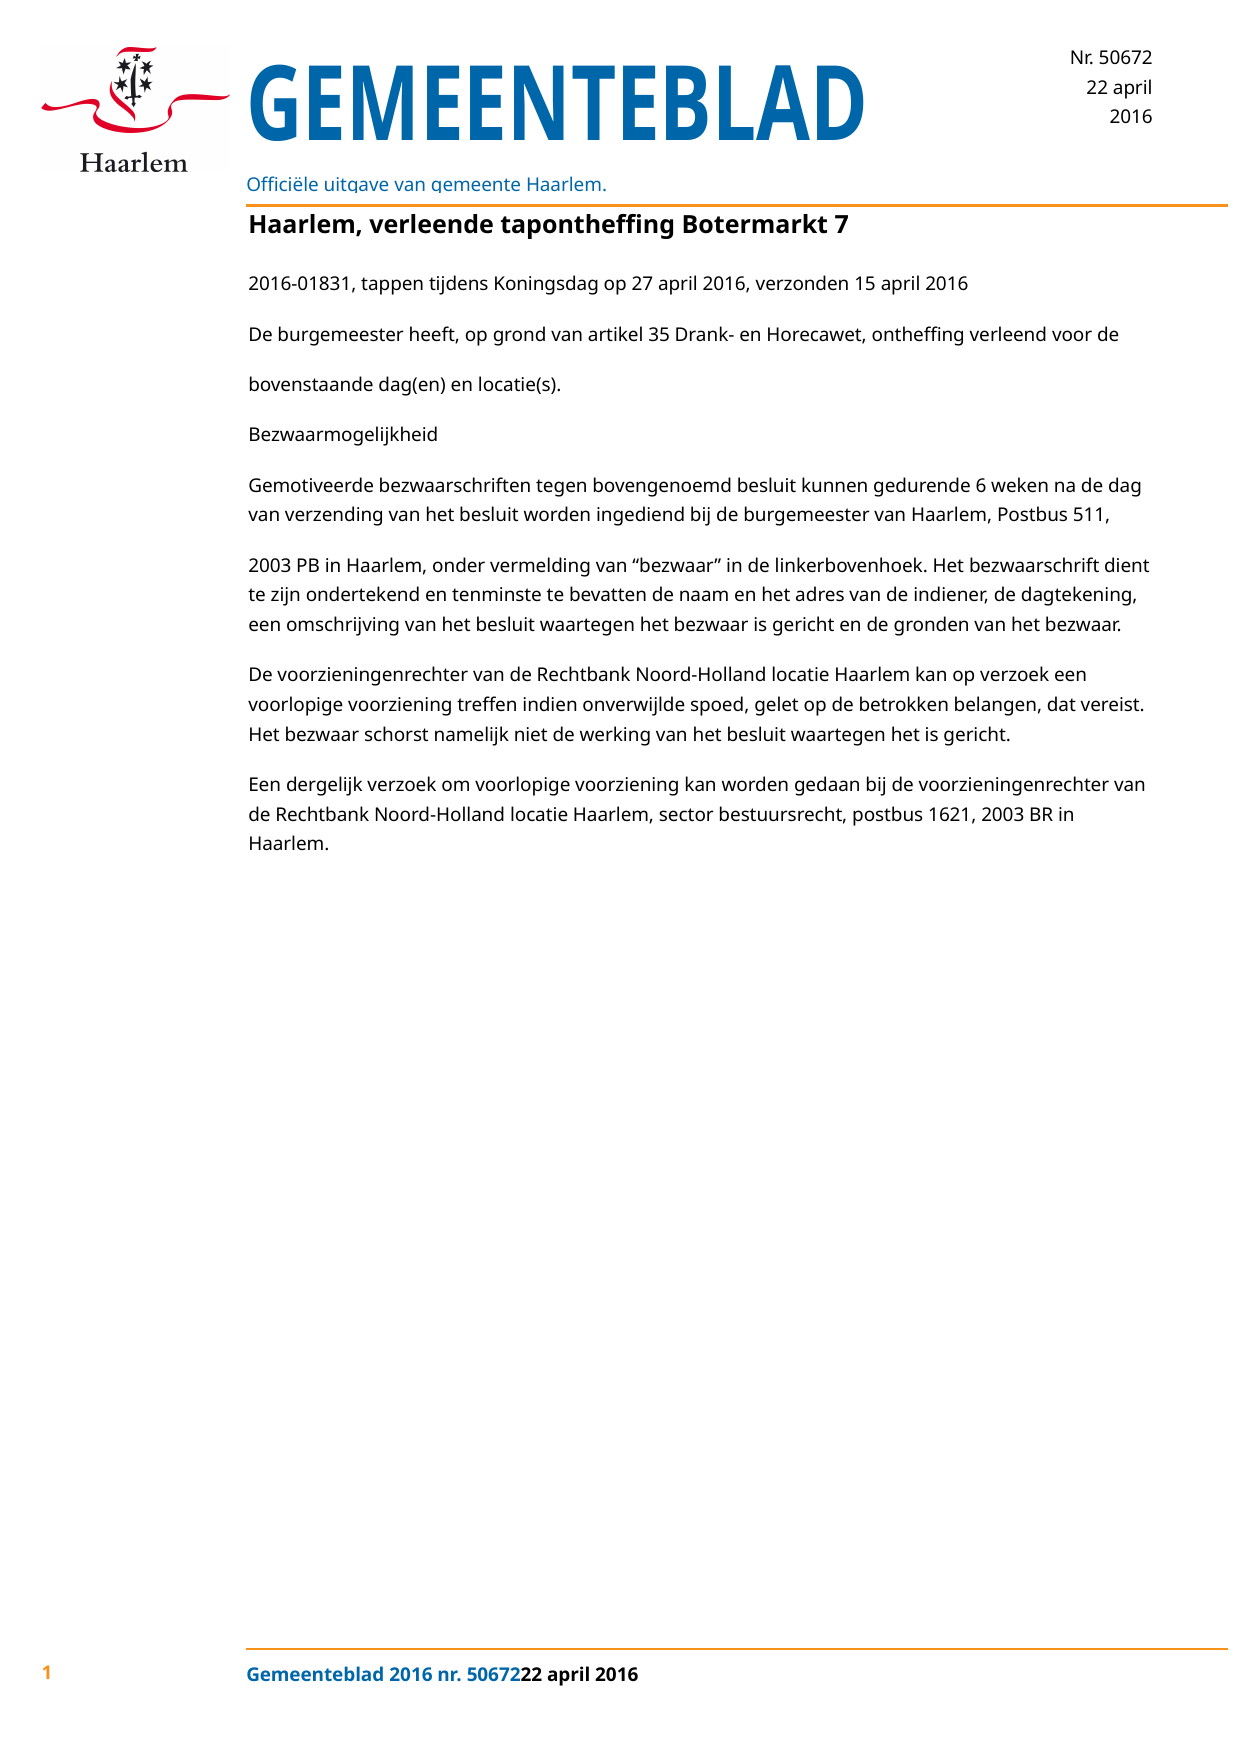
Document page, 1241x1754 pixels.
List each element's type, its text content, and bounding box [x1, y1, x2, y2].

text Haarlem, verleende tapontheffing Botermarkt 7 [248, 207, 1152, 241]
picture [41, 47, 231, 172]
text 2016-01831, tappen tijdens Koningsdag op 27 april 2016, verzonden 15 april 2016 [248, 270, 1152, 296]
text bovenstaande dag(en) en locatie(s). [248, 371, 1152, 397]
text Een dergelijk verzoek om voorlopige voorziening kan worden gedaan bij de voorzieningenrechter van de Rechtbank Noord-Holland locatie Haarlem, sector bestuursrecht, postbus 1621, 2003 BR in Haarlem. [248, 771, 1152, 856]
text Gemotiveerde bezwaarschriften tegen bovengenoemd besluit kunnen gedurende 6 weken na de dag van verzending van het besluit worden ingediend bij de burgemeester van Haarlem, Postbus 511, [248, 472, 1152, 527]
text Bezwaarmogelijkheid [248, 422, 1152, 447]
text 2003 PB in Haarlem, onder vermelding van “bezwaar” in de linkerbovenhoek. Het bezwaarschrift dient te zijn ondertekend en tenminste te bevatten de naam en het adres van de indiener, de dagtekening, een omschrijving van het besluit waartegen het bezwaar is gericht en de gronden van het bezwaar. [248, 552, 1152, 637]
text De voorzieningenrechter van de Rechtbank Noord-Holland locatie Haarlem kan op verzoek een voorlopige voorziening treffen indien onverwijlde spoed, gelet op de betrokken belangen, dat vereist. Het bezwaar schorst namelijk niet de werking van het besluit waartegen het is gericht. [248, 662, 1152, 746]
text De burgemeester heeft, op grond van artikel 35 Drank- en Horecawet, ontheffing verleend voor de [248, 321, 1152, 346]
